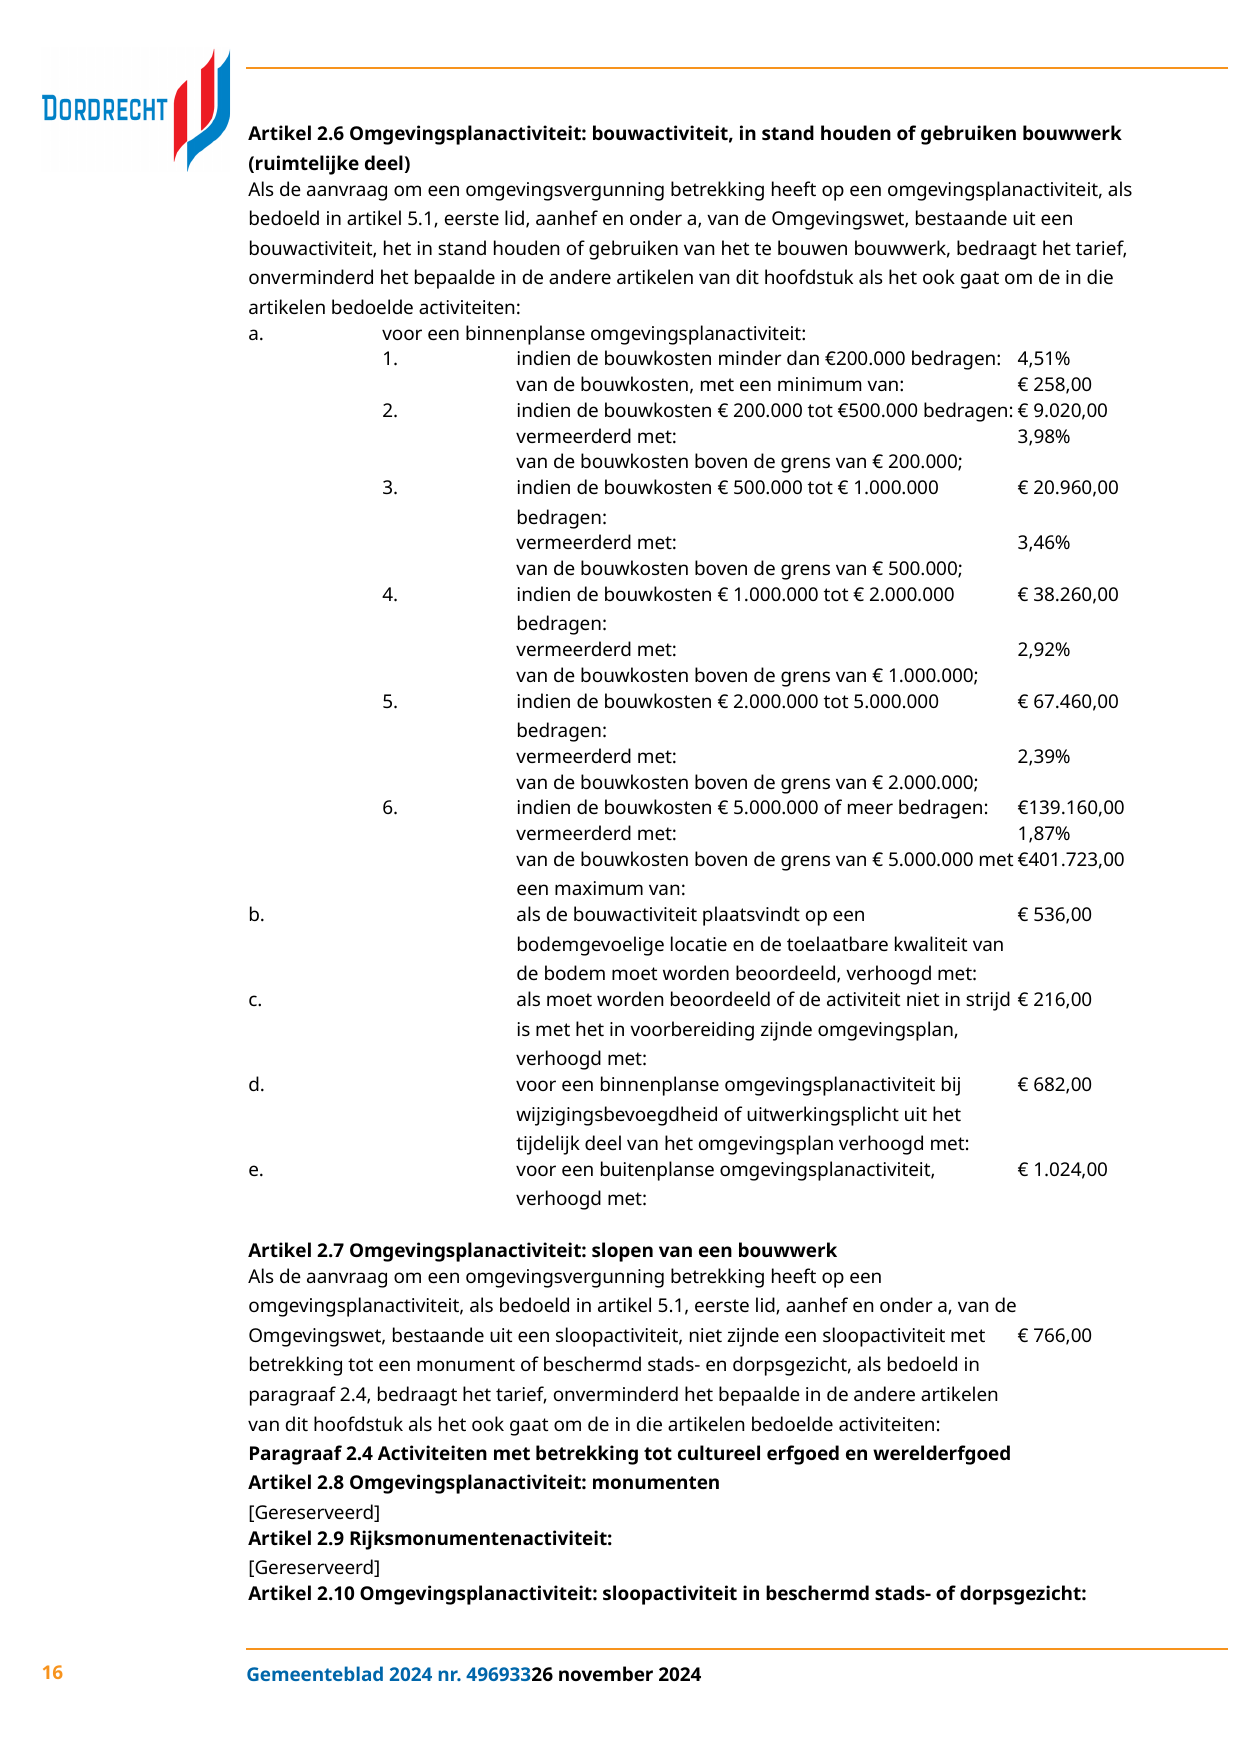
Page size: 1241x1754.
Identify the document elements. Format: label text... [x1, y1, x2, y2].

table_cell van de bouwkosten boven de grens van € 1.000.000; [516, 662, 1017, 688]
table_cell [248, 820, 382, 846]
table_cell [382, 662, 516, 688]
table_cell Als de aanvraag om een omgevingsvergunning betrekking heeft op een omgevingsplanactiviteit, als bedoeld in artikel 5.1, eerste lid, aanhef en onder a, van de Omgevingswet, bestaande uit een bouwactiviteit, het in stand houden of gebruiken van het te bouwen bouwwerk, bedraagt het tarief, onverminderd het bepaalde in de andere artikelen van dit hoofdstuk als het ook gaat om de in die artikelen bedoelde activiteiten: [248, 176, 1152, 320]
table_cell [248, 423, 382, 448]
table_cell 1. [382, 346, 516, 371]
table_cell van de bouwkosten boven de grens van € 200.000; [516, 449, 1017, 474]
picture [41, 47, 231, 172]
table_cell € 1.024,00 [1018, 1156, 1152, 1211]
table_cell [382, 820, 516, 846]
table_cell €401.723,00 [1018, 846, 1152, 901]
table_cell indien de bouwkosten € 5.000.000 of meer bedragen: [516, 795, 1017, 820]
table_cell 3,98% [1018, 423, 1152, 448]
table_cell d. [248, 1071, 382, 1156]
table_cell [1018, 662, 1152, 688]
table_cell voor een binnenplanse omgevingsplanactiviteit: [382, 320, 1152, 346]
table_cell van de bouwkosten boven de grens van € 2.000.000; [516, 769, 1017, 794]
table_cell 4. [382, 581, 516, 636]
table_cell vermeerderd met: [516, 423, 1017, 448]
table_cell 6. [382, 795, 516, 820]
table_cell voor een binnenplanse omgevingsplanactiviteit bij wijzigingsbevoegdheid of uitwerkingsplicht uit het tijdelijk deel van het omgevingsplan verhoogd met: [516, 1071, 1017, 1156]
table_cell [248, 397, 382, 423]
table_cell a. [248, 320, 382, 346]
table_cell 3. [382, 474, 516, 529]
table_cell [382, 769, 516, 794]
table_cell [382, 371, 516, 397]
table_cell indien de bouwkosten € 200.000 tot €500.000 bedragen: [516, 397, 1017, 423]
table_cell [248, 743, 382, 769]
table_cell [382, 986, 516, 1071]
table_cell 2,39% [1018, 743, 1152, 769]
table_cell € 9.020,00 [1018, 397, 1152, 423]
table_cell vermeerderd met: [516, 743, 1017, 769]
table_cell e. [248, 1156, 382, 1211]
table_cell 5. [382, 688, 516, 743]
table_cell 2,92% [1018, 636, 1152, 662]
table_cell van de bouwkosten boven de grens van € 5.000.000 met een maximum van: [516, 846, 1017, 901]
table_cell [248, 371, 382, 397]
text Paragraaf 2.4 Activiteiten met betrekking tot cultureel erfgoed en werelderfgoed [248, 1440, 1152, 1465]
table_cell Artikel 2.6 Omgevingsplanactiviteit: bouwactiviteit, in stand houden of gebruiken bouwwerk (ruimtelijke deel) [248, 121, 1152, 176]
table_cell [248, 636, 382, 662]
table_cell Artikel 2.7 Omgevingsplanactiviteit: slopen van een bouwwerk [248, 1237, 1152, 1263]
table_header Artikel 2.8 Omgevingsplanactiviteit: monumenten [Gereserveerd] [248, 1469, 1152, 1525]
table_cell 3,46% [1018, 530, 1152, 555]
table_cell €139.160,00 [1018, 795, 1152, 820]
table_cell [382, 743, 516, 769]
table_cell € 20.960,00 [1018, 474, 1152, 529]
table_cell [248, 769, 382, 794]
table_cell Artikel 2.9 Rijksmonumentenactiviteit: [Gereserveerd] [248, 1525, 1152, 1580]
table_cell [382, 846, 516, 901]
table_cell van de bouwkosten boven de grens van € 500.000; [516, 555, 1017, 581]
table_cell Als de aanvraag om een omgevingsvergunning betrekking heeft op een omgevingsplanactiviteit, als bedoeld in artikel 5.1, eerste lid, aanhef en onder a, van de Omgevingswet, bestaande uit een sloopactiviteit, niet zijnde een sloopactiviteit met betrekking tot een monument of beschermd stads- en dorpsgezicht, als bedoeld in paragraaf 2.4, bedraagt het tarief, onverminderd het bepaalde in de andere artikelen van dit hoofdstuk als het ook gaat om de in die artikelen bedoelde activiteiten: [248, 1263, 1017, 1436]
table_cell c. [248, 986, 382, 1071]
table_cell als de bouwactiviteit plaatsvindt op een bodemgevoelige locatie en de toelaatbare kwaliteit van de bodem moet worden beoordeeld, verhoogd met: [516, 901, 1017, 986]
table_cell Artikel 2.10 Omgevingsplanactiviteit: sloopactiviteit in beschermd stads- of dorpsgezicht: [248, 1580, 1152, 1606]
table_cell [248, 555, 382, 581]
table_cell [248, 795, 382, 820]
table_cell als moet worden beoordeeld of de activiteit niet in strijd is met het in voorbereiding zijnde omgevingsplan, verhoogd met: [516, 986, 1017, 1071]
table_cell vermeerderd met: [516, 820, 1017, 846]
table_cell [248, 474, 382, 529]
table_cell [382, 901, 516, 986]
table_cell [382, 423, 516, 448]
table_cell vermeerderd met: [516, 530, 1017, 555]
table_cell [248, 581, 382, 636]
table_cell indien de bouwkosten € 1.000.000 tot € 2.000.000 bedragen: [516, 581, 1017, 636]
table_cell [248, 449, 382, 474]
table_cell [248, 95, 1152, 121]
table_cell indien de bouwkosten minder dan €200.000 bedragen: [516, 346, 1017, 371]
table_cell [382, 555, 516, 581]
table_cell € 67.460,00 [1018, 688, 1152, 743]
table_cell [382, 1156, 516, 1211]
table_cell vermeerderd met: [516, 636, 1017, 662]
table_cell [248, 846, 382, 901]
table_cell € 766,00 [1018, 1263, 1152, 1436]
table_cell indien de bouwkosten € 500.000 tot € 1.000.000 bedragen: [516, 474, 1017, 529]
table_cell [1018, 555, 1152, 581]
table_cell [1018, 769, 1152, 794]
table_cell € 258,00 [1018, 371, 1152, 397]
table_cell [382, 1071, 516, 1156]
table_cell 4,51% [1018, 346, 1152, 371]
table_cell indien de bouwkosten € 2.000.000 tot 5.000.000 bedragen: [516, 688, 1017, 743]
table_cell [248, 346, 382, 371]
table_cell b. [248, 901, 382, 986]
table_cell € 38.260,00 [1018, 581, 1152, 636]
table_cell [248, 662, 382, 688]
table_cell van de bouwkosten, met een minimum van: [516, 371, 1017, 397]
table_cell voor een buitenplanse omgevingsplanactiviteit, verhoogd met: [516, 1156, 1017, 1211]
table_cell [248, 530, 382, 555]
table_cell [248, 688, 382, 743]
table_cell € 682,00 [1018, 1071, 1152, 1156]
table_cell 2. [382, 397, 516, 423]
table_cell 1,87% [1018, 820, 1152, 846]
table_cell [1018, 449, 1152, 474]
table_cell [382, 530, 516, 555]
table_cell € 216,00 [1018, 986, 1152, 1071]
table_cell [382, 449, 516, 474]
table_cell [382, 636, 516, 662]
table_cell € 536,00 [1018, 901, 1152, 986]
table_cell [248, 1211, 1152, 1237]
